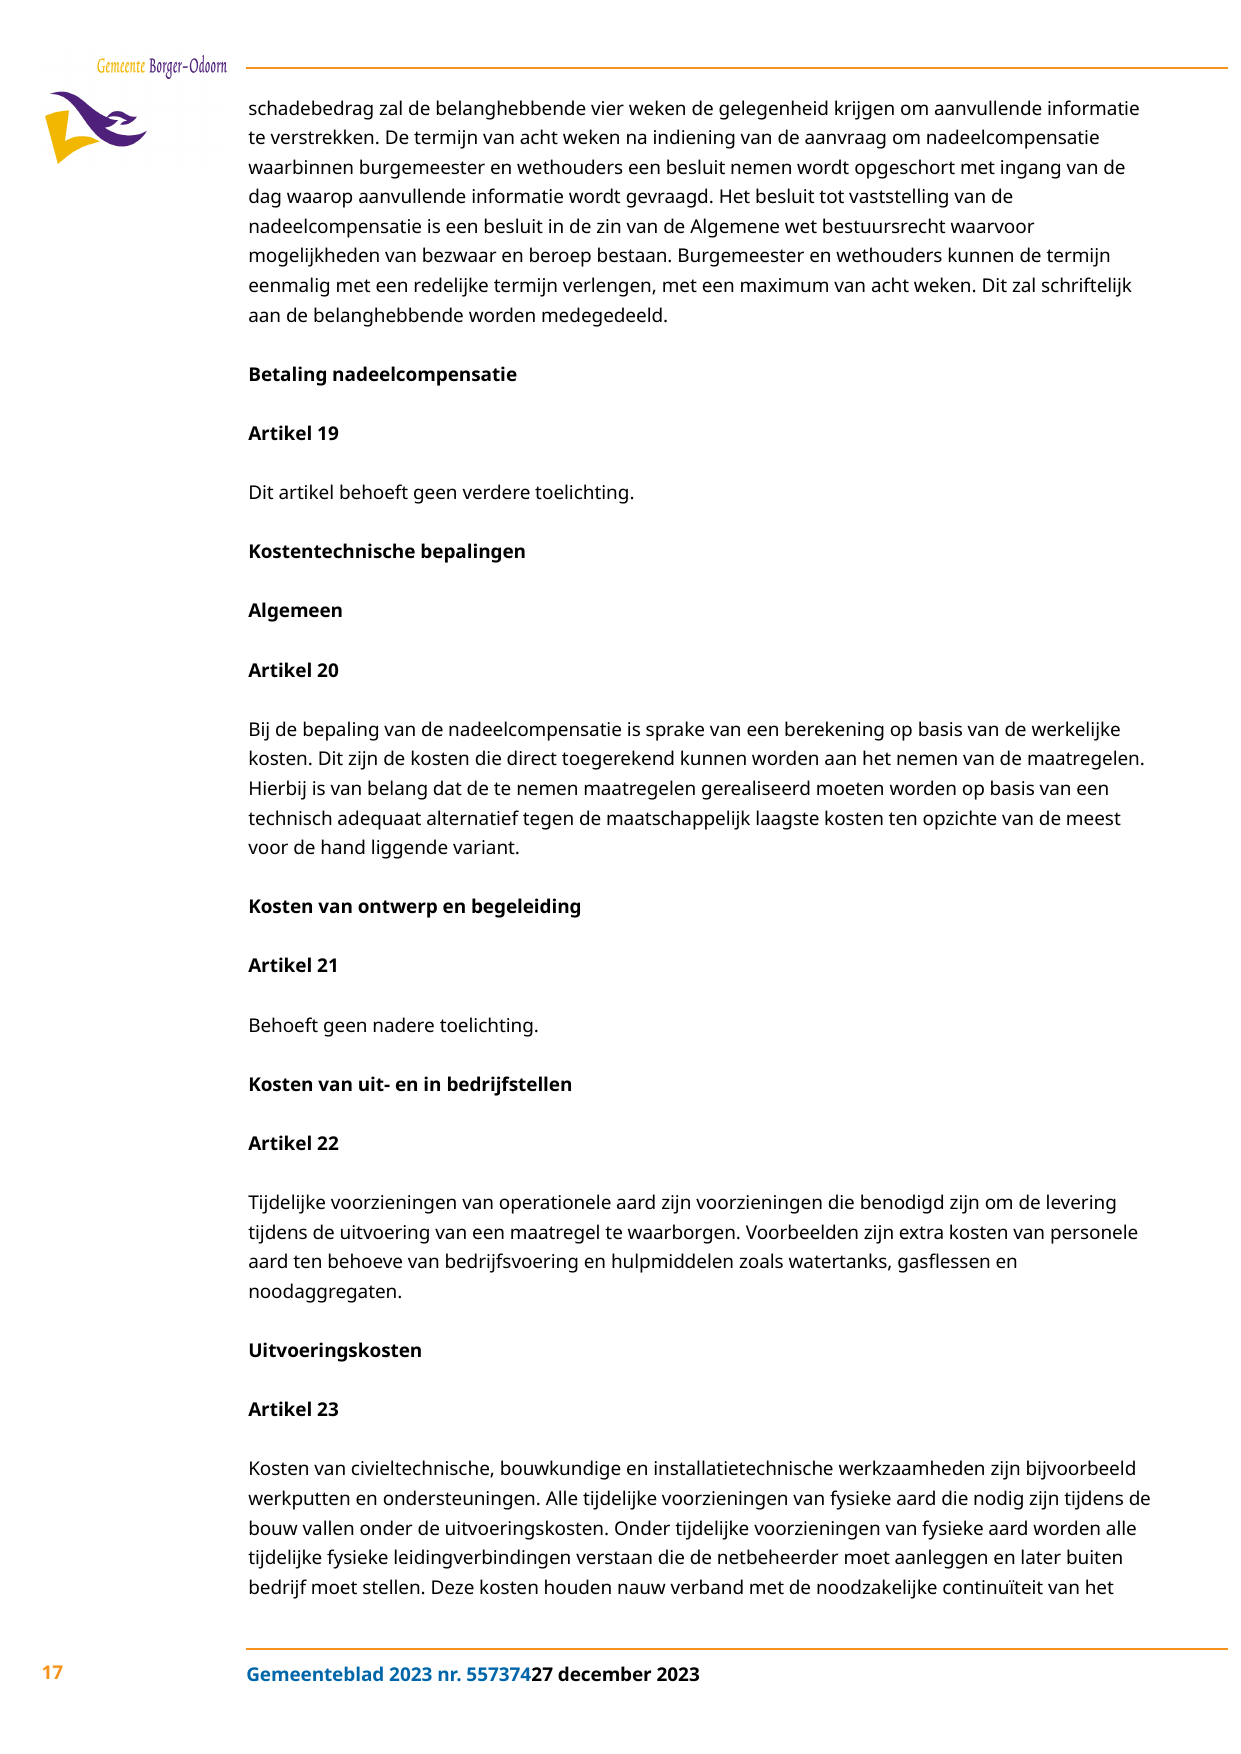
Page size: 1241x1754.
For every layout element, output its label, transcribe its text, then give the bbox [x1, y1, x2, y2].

text Algemeen [248, 598, 1152, 623]
text Artikel 20 [248, 657, 1152, 683]
text Artikel 22 [248, 1130, 1152, 1156]
text Kosten van civieltechnische, bouwkundige en installatietechnische werkzaamheden zijn bijvoorbeeld werkputten en ondersteuningen. Alle tijdelijke voorzieningen van fysieke aard die nodig zijn tijdens de bouw vallen onder de uitvoeringskosten. Onder tijdelijke voorzieningen van fysieke aard worden alle tijdelijke fysieke leidingverbindingen verstaan die de netbeheerder moet aanleggen en later buiten bedrijf moet stellen. Deze kosten houden nauw verband met de noodzakelijke continuïteit van het [248, 1456, 1152, 1600]
text Kostentechnische bepalingen [248, 538, 1152, 564]
text Betaling nadeelcompensatie [248, 361, 1152, 387]
text Dit artikel behoeft geen verdere toelichting. [248, 479, 1152, 505]
text Tijdelijke voorzieningen van operationele aard zijn voorzieningen die benodigd zijn om de levering tijdens de uitvoering van een maatregel te waarborgen. Voorbeelden zijn extra kosten van personele aard ten behoeve van bedrijfsvoering en hulpmiddelen zoals watertanks, gasflessen en noodaggregaten. [248, 1189, 1152, 1304]
text Kosten van uit- en in bedrijfstellen [248, 1071, 1152, 1097]
text schadebedrag zal de belanghebbende vier weken de gelegenheid krijgen om aanvullende informatie te verstrekken. De termijn van acht weken na indiening van de aanvraag om nadeelcompensatie waarbinnen burgemeester en wethouders een besluit nemen wordt opgeschort met ingang van de dag waarop aanvullende informatie wordt gevraagd. Het besluit tot vaststelling van de nadeelcompensatie is een besluit in de zin van de Algemene wet bestuursrecht waarvoor mogelijkheden van bezwaar en beroep bestaan. Burgemeester en wethouders kunnen de termijn eenmalig met een redelijke termijn verlengen, met een maximum van acht weken. Dit zal schriftelijk aan de belanghebbende worden medegedeeld. [248, 95, 1152, 328]
text Artikel 21 [248, 953, 1152, 978]
text Uitvoeringskosten [248, 1337, 1152, 1363]
text Bij de bepaling van de nadeelcompensatie is sprake van een berekening op basis van de werkelijke kosten. Dit zijn de kosten die direct toegerekend kunnen worden aan het nemen van de maatregelen. Hierbij is van belang dat de te nemen maatregelen gerealiseerd moeten worden op basis van een technisch adequaat alternatief tegen de maatschappelijk laagste kosten ten opzichte van de meest voor de hand liggende variant. [248, 716, 1152, 860]
text Behoeft geen nadere toelichting. [248, 1012, 1152, 1038]
picture [41, 47, 231, 172]
text Artikel 23 [248, 1396, 1152, 1422]
text Kosten van ontwerp en begeleiding [248, 893, 1152, 919]
text Artikel 19 [248, 420, 1152, 446]
